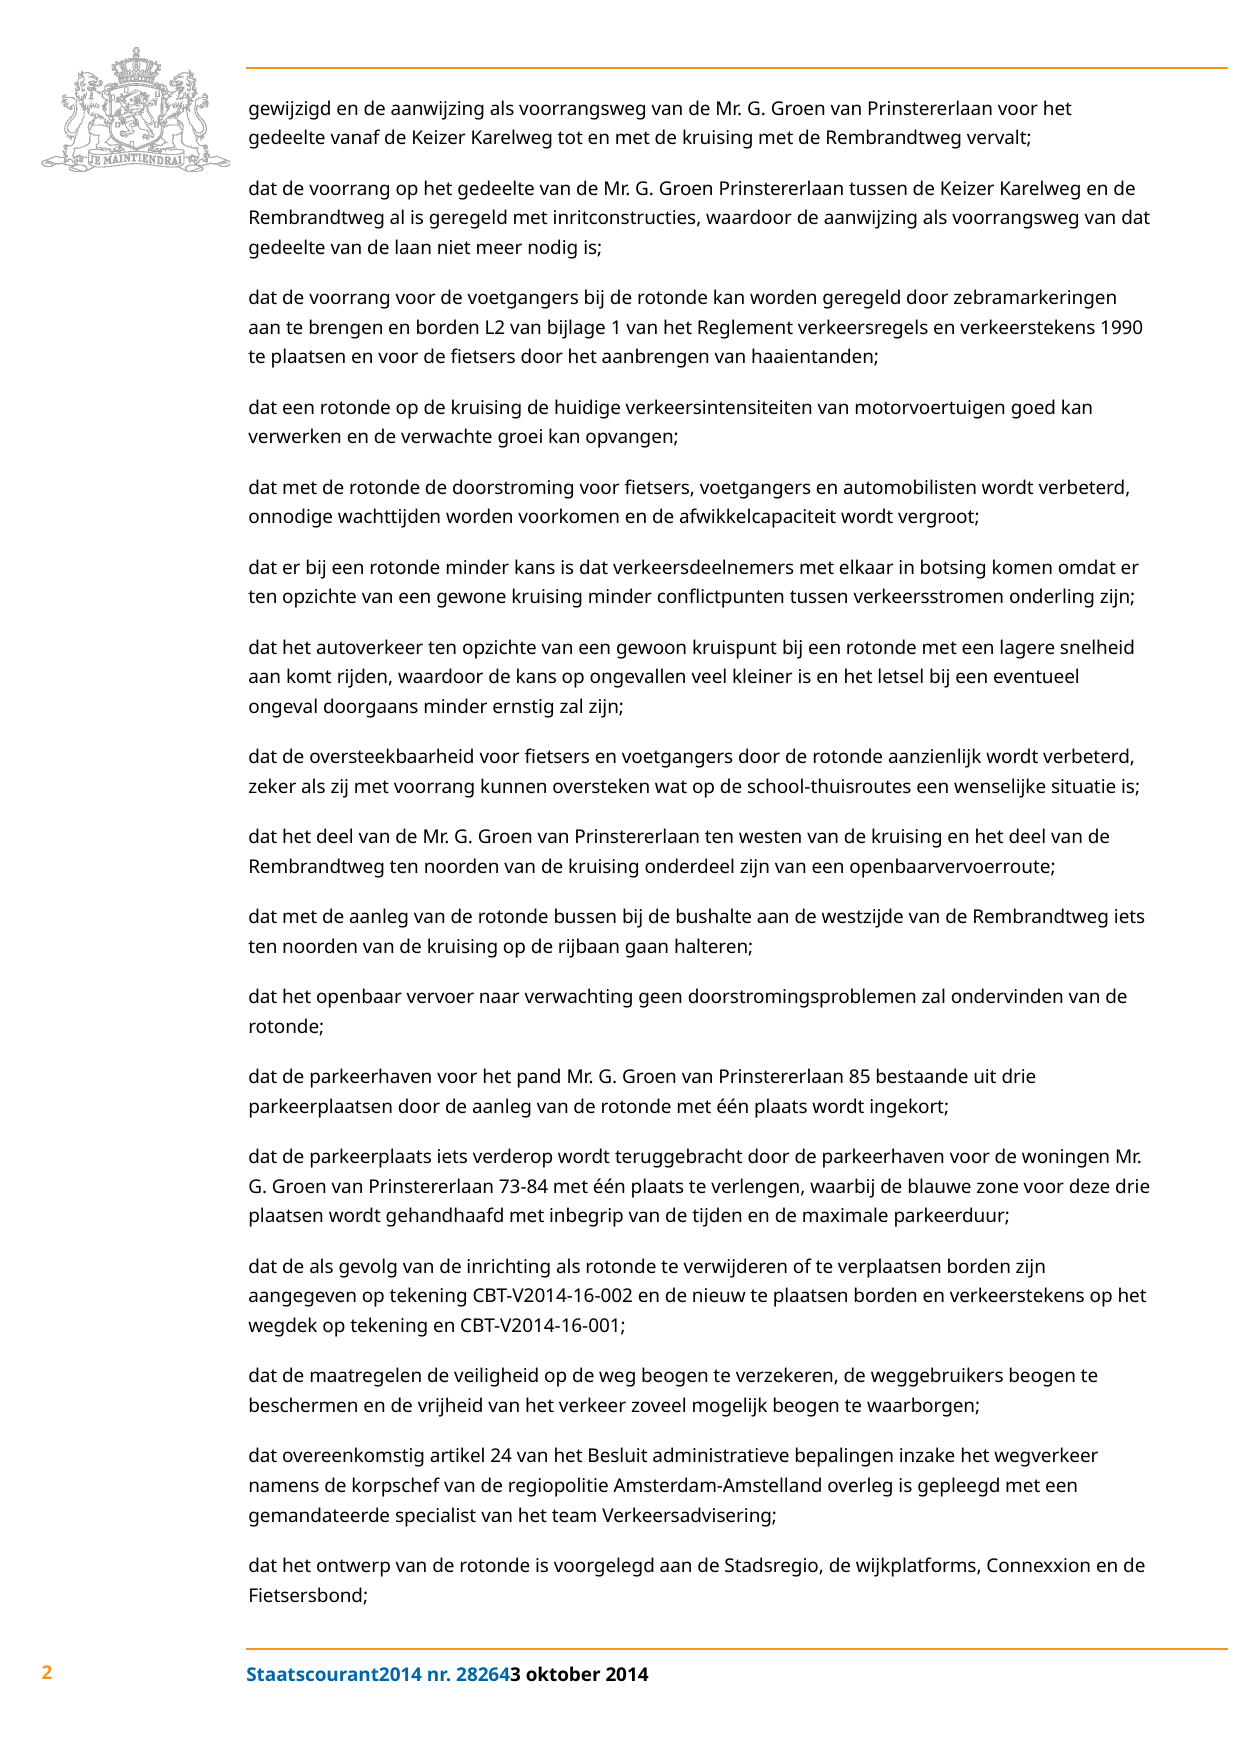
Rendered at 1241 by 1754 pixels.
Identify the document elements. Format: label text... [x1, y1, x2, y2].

picture [41, 47, 231, 172]
text dat de voorrang op het gedeelte van de Mr. G. Groen Prinstererlaan tussen de Keizer Karelweg en de Rembrandtweg al is geregeld met inritconstructies, waardoor de aanwijzing als voorrangsweg van dat gedeelte van de laan niet meer nodig is; [248, 175, 1152, 260]
text dat de parkeerplaats iets verderop wordt teruggebracht door de parkeerhaven voor de woningen Mr. G. Groen van Prinstererlaan 73-84 met één plaats te verlengen, waarbij de blauwe zone voor deze drie plaatsen wordt gehandhaafd met inbegrip van de tijden en de maximale parkeerduur; [248, 1143, 1152, 1228]
text dat de parkeerhaven voor het pand Mr. G. Groen van Prinstererlaan 85 bestaande uit drie parkeerplaatsen door de aanleg van de rotonde met één plaats wordt ingekort; [248, 1063, 1152, 1119]
text dat met de aanleg van de rotonde bussen bij de bushalte aan de westzijde van de Rembrandtweg iets ten noorden van de kruising op de rijbaan gaan halteren; [248, 903, 1152, 959]
text dat het openbaar vervoer naar verwachting geen doorstromingsproblemen zal ondervinden van de rotonde; [248, 983, 1152, 1039]
text dat de als gevolg van de inrichting als rotonde te verwijderen of te verplaatsen borden zijn aangegeven op tekening CBT-V2014-16-002 en de nieuw te plaatsen borden en verkeerstekens op het wegdek op tekening en CBT-V2014-16-001; [248, 1253, 1152, 1338]
text gewijzigd en de aanwijzing als voorrangsweg van de Mr. G. Groen van Prinstererlaan voor het gedeelte vanaf de Keizer Karelweg tot en met de kruising met de Rembrandtweg vervalt; [248, 95, 1152, 150]
text dat de oversteekbaarheid voor fietsers en voetgangers door de rotonde aanzienlijk wordt verbeterd, zeker als zij met voorrang kunnen oversteken wat op de school-thuisroutes een wenselijke situatie is; [248, 743, 1152, 799]
text dat de maatregelen de veiligheid op de weg beogen te verzekeren, de weggebruikers beogen te beschermen en de vrijheid van het verkeer zoveel mogelijk beogen te waarborgen; [248, 1363, 1152, 1418]
text dat het deel van de Mr. G. Groen van Prinstererlaan ten westen van de kruising en het deel van de Rembrandtweg ten noorden van de kruising onderdeel zijn van een openbaarvervoerroute; [248, 823, 1152, 879]
text dat het autoverkeer ten opzichte van een gewoon kruispunt bij een rotonde met een lagere snelheid aan komt rijden, waardoor de kans op ongevallen veel kleiner is en het letsel bij een eventueel ongeval doorgaans minder ernstig zal zijn; [248, 634, 1152, 719]
text dat de voorrang voor de voetgangers bij de rotonde kan worden geregeld door zebramarkeringen aan te brengen en borden L2 van bijlage 1 van het Reglement verkeersregels en verkeerstekens 1990 te plaatsen en voor de fietsers door het aanbrengen van haaientanden; [248, 284, 1152, 369]
text dat met de rotonde de doorstroming voor fietsers, voetgangers en automobilisten wordt verbeterd, onnodige wachttijden worden voorkomen en de afwikkelcapaciteit wordt vergroot; [248, 474, 1152, 529]
text dat er bij een rotonde minder kans is dat verkeersdeelnemers met elkaar in botsing komen omdat er ten opzichte van een gewone kruising minder conflictpunten tussen verkeersstromen onderling zijn; [248, 554, 1152, 609]
text dat overeenkomstig artikel 24 van het Besluit administratieve bepalingen inzake het wegverkeer namens de korpschef van de regiopolitie Amsterdam-Amstelland overleg is gepleegd met een gemandateerde specialist van het team Verkeersadvisering; [248, 1443, 1152, 1528]
text dat het ontwerp van de rotonde is voorgelegd aan de Stadsregio, de wijkplatforms, Connexxion en de Fietsersbond; [248, 1552, 1152, 1608]
text dat een rotonde op de kruising de huidige verkeersintensiteiten van motorvoertuigen goed kan verwerken en de verwachte groei kan opvangen; [248, 394, 1152, 449]
